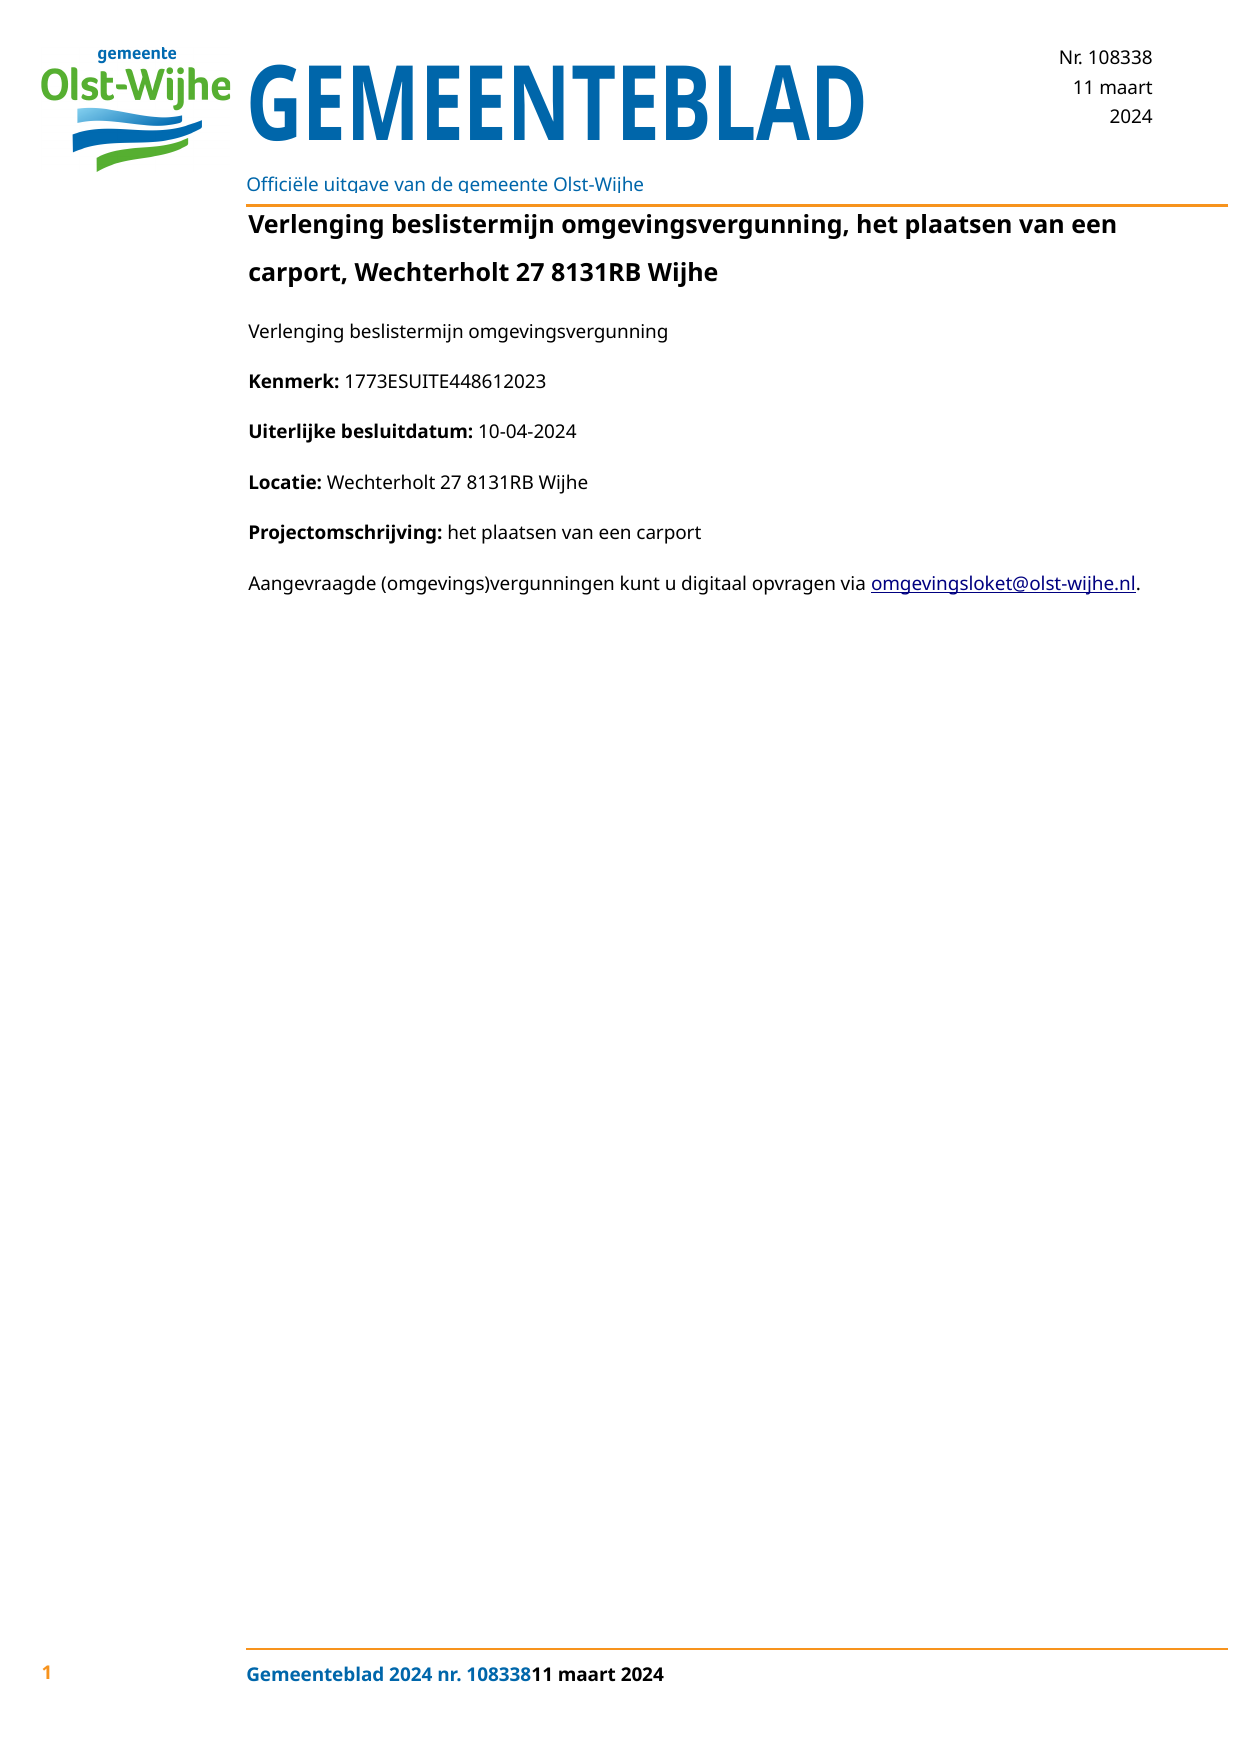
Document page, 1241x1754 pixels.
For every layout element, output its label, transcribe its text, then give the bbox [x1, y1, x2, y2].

text Aangevraagde (omgevings)vergunningen kunt u digitaal opvragen via omgevingsloket@olst-wijhe.nl. [248, 570, 1152, 596]
text Locatie: Wechterholt 27 8131RB Wijhe [248, 469, 1152, 495]
text Uiterlijke besluitdatum: 10-04-2024 [248, 419, 1152, 444]
text Kenmerk: 1773ESUITE448612023 [248, 368, 1152, 394]
text Verlenging beslistermijn omgevingsvergunning, het plaatsen van een carport, Wechterholt 27 8131RB Wijhe [248, 207, 1152, 288]
picture [41, 47, 231, 172]
text Verlenging beslistermijn omgevingsvergunning [248, 318, 1152, 344]
text Projectomschrijving: het plaatsen van een carport [248, 519, 1152, 545]
